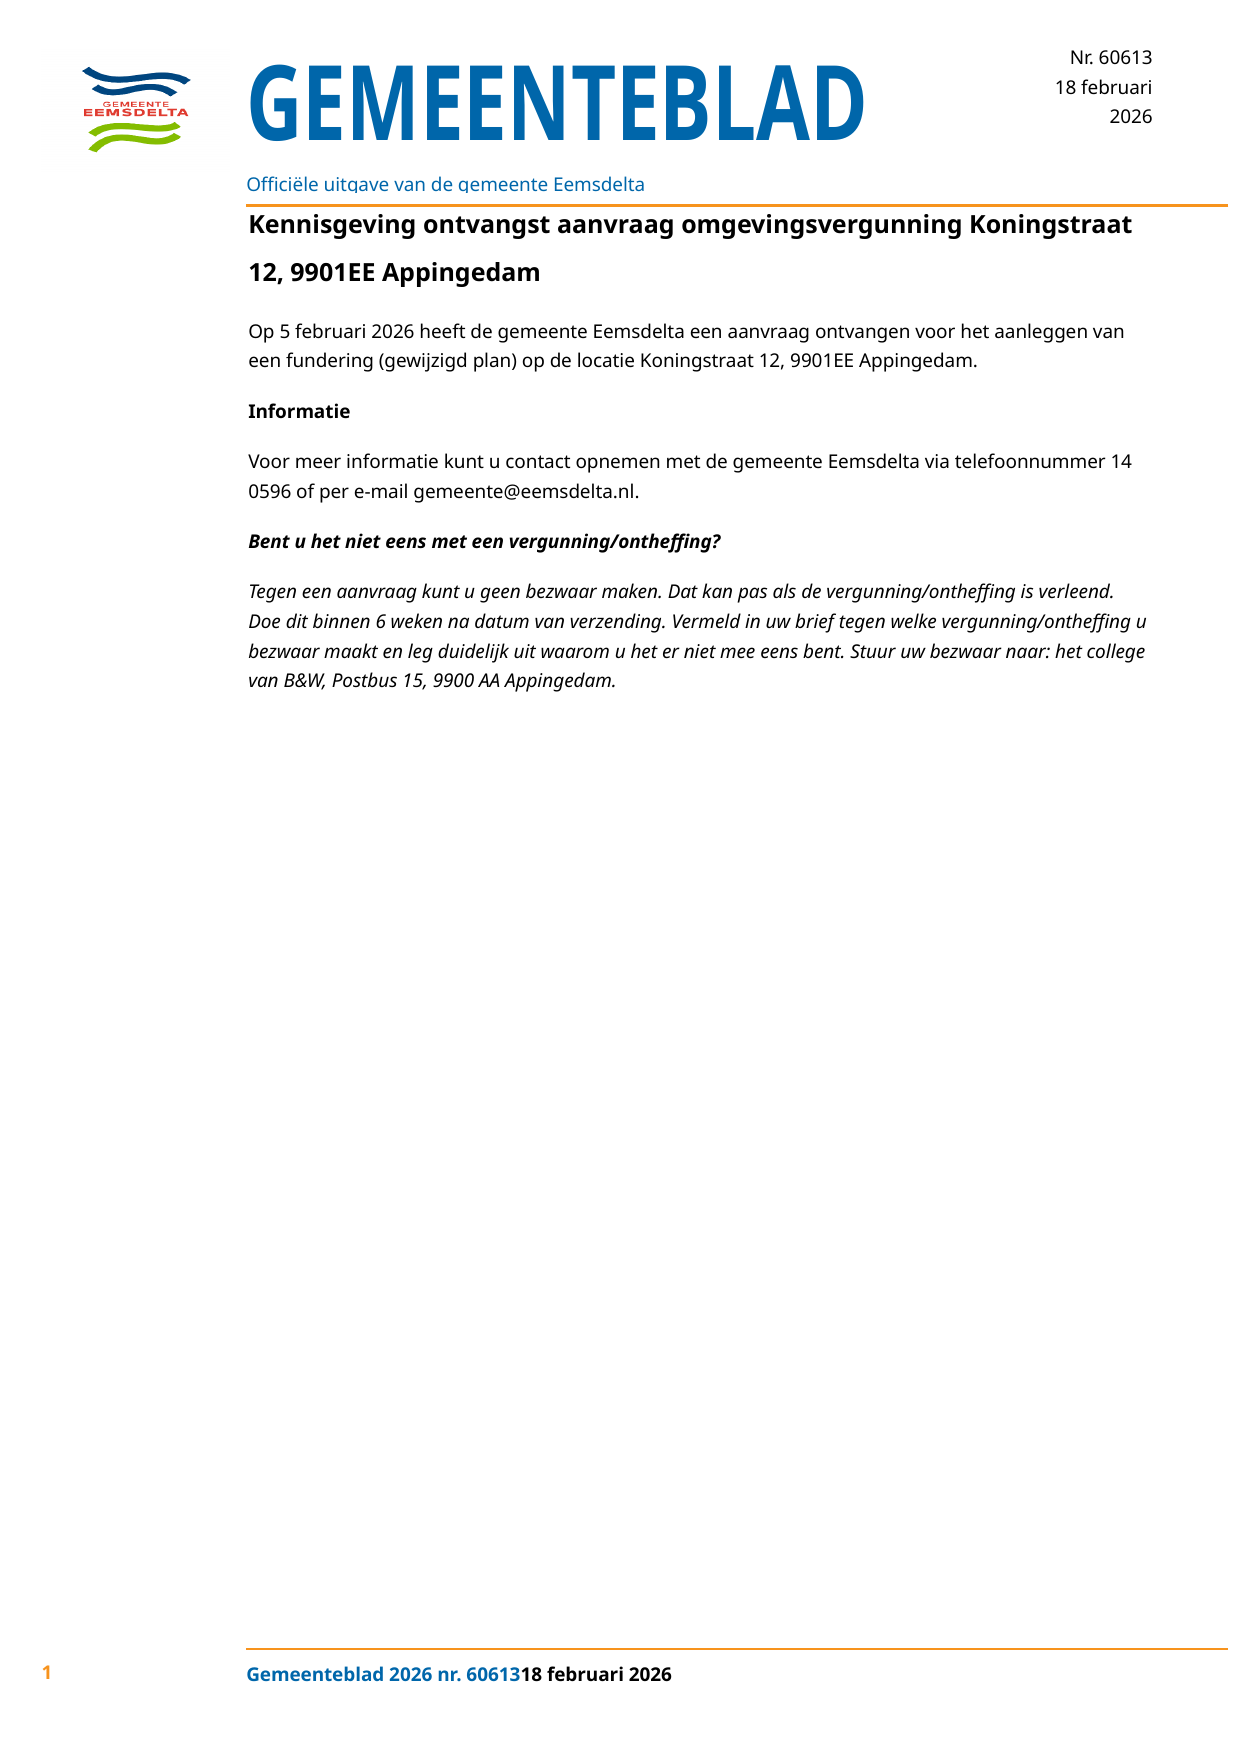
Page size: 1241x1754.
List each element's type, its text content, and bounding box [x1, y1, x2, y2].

text Kennisgeving ontvangst aanvraag omgevingsvergunning Koningstraat 12, 9901EE Appingedam [248, 207, 1152, 288]
text Tegen een aanvraag kunt u geen bezwaar maken. Dat kan pas als de vergunning/ontheffing is verleend. Doe dit binnen 6 weken na datum van verzending. Vermeld in uw brief tegen welke vergunning/ontheffing u bezwaar maakt en leg duidelijk uit waarom u het er niet mee eens bent. Stuur uw bezwaar naar: het college van B&W, Postbus 15, 9900 AA Appingedam. [248, 579, 1152, 693]
text Op 5 februari 2026 heeft de gemeente Eemsdelta een aanvraag ontvangen voor het aanleggen van een fundering (gewijzigd plan) op de locatie Koningstraat 12, 9901EE Appingedam. [248, 318, 1152, 373]
text Voor meer informatie kunt u contact opnemen met de gemeente Eemsdelta via telefoonnummer 14 0596 of per e-mail gemeente@eemsdelta.nl. [248, 448, 1152, 504]
text Bent u het niet eens met een vergunning/ontheffing? [248, 528, 1152, 554]
text Informatie [248, 398, 1152, 424]
picture [41, 47, 231, 172]
